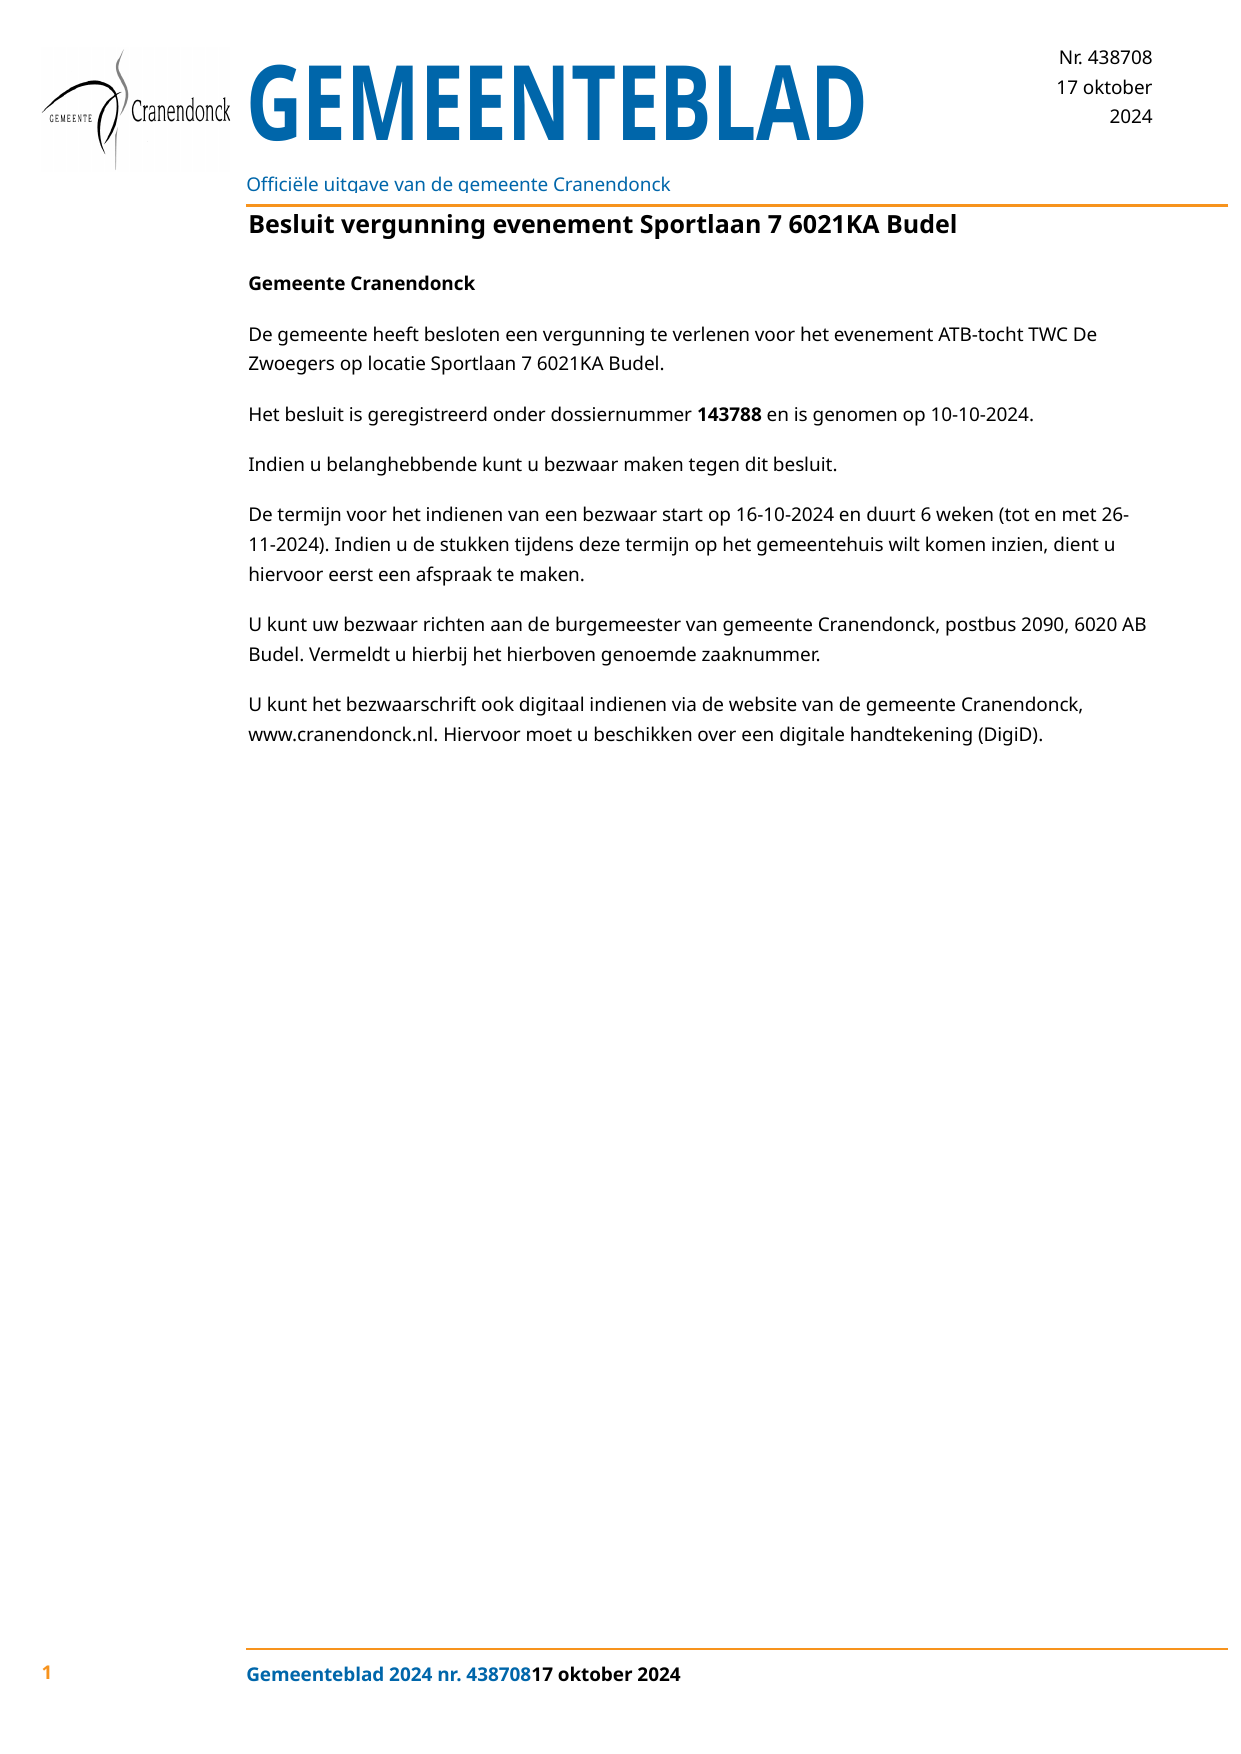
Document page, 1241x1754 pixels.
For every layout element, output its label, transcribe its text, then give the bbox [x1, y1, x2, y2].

text Besluit vergunning evenement Sportlaan 7 6021KA Budel [248, 207, 1152, 241]
text Het besluit is geregistreerd onder dossiernummer 143788 en is genomen op 10-10-2024. [248, 401, 1152, 426]
text De termijn voor het indienen van een bezwaar start op 16-10-2024 en duurt 6 weken (tot en met 26-11-2024). Indien u de stukken tijdens deze termijn op het gemeentehuis wilt komen inzien, dient u hiervoor eerst een afspraak te maken. [248, 502, 1152, 586]
text De gemeente heeft besloten een vergunning te verlenen voor het evenement ATB-tocht TWC De Zwoegers op locatie Sportlaan 7 6021KA Budel. [248, 321, 1152, 376]
text Gemeente Cranendonck [248, 270, 1152, 296]
text U kunt het bezwaarschrift ook digitaal indienen via de website van de gemeente Cranendonck, www.cranendonck.nl. Hiervoor moet u beschikken over een digitale handtekening (DigiD). [248, 691, 1152, 746]
picture [41, 47, 231, 172]
text U kunt uw bezwaar richten aan de burgemeester van gemeente Cranendonck, postbus 2090, 6020 AB Budel. Vermeldt u hierbij het hierboven genoemde zaaknummer. [248, 611, 1152, 666]
text Indien u belanghebbende kunt u bezwaar maken tegen dit besluit. [248, 451, 1152, 477]
